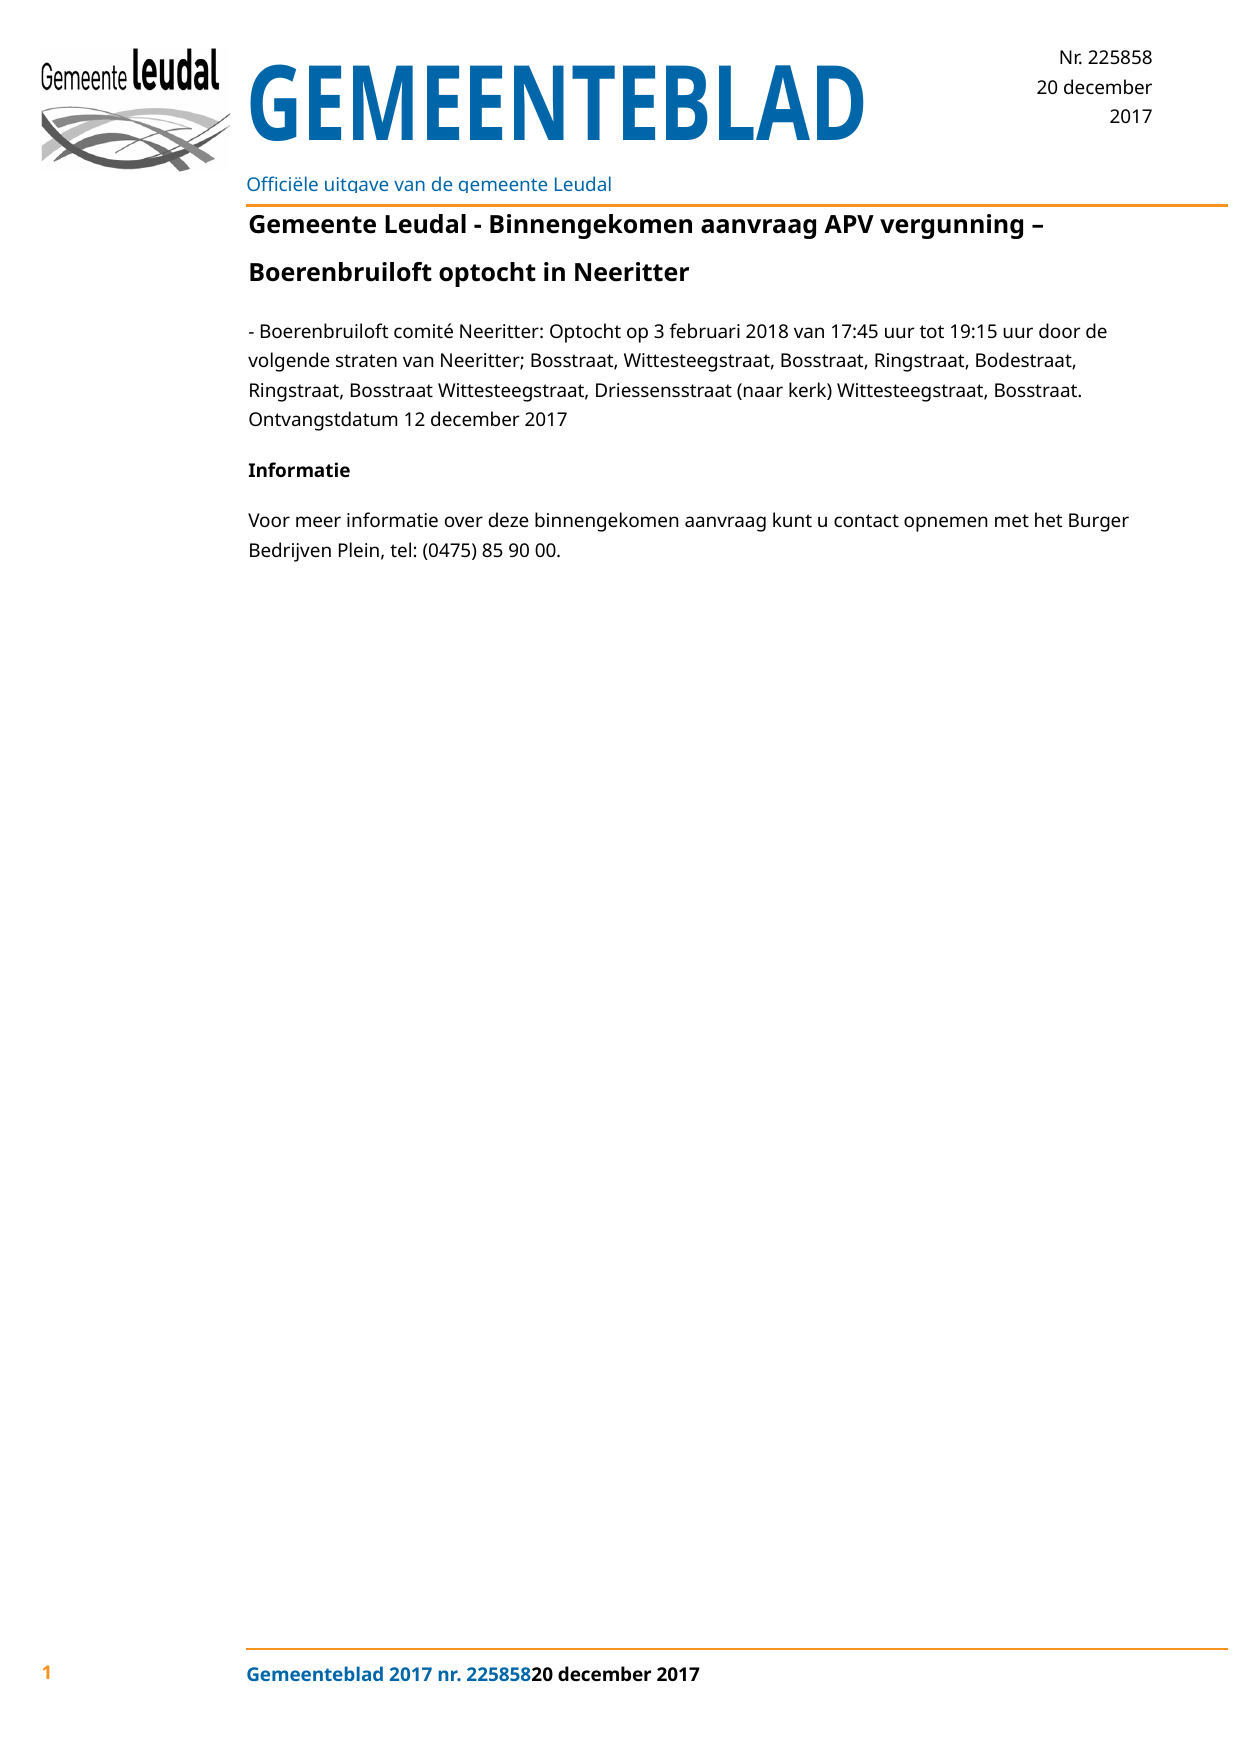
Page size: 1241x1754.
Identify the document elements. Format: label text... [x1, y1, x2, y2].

text Gemeente Leudal - Binnengekomen aanvraag APV vergunning – Boerenbruiloft optocht in Neeritter [248, 207, 1152, 288]
text Voor meer informatie over deze binnengekomen aanvraag kunt u contact opnemen met het Burger Bedrijven Plein, tel: (0475) 85 90 00. [248, 507, 1152, 563]
text - Boerenbruiloft comité Neeritter: Optocht op 3 februari 2018 van 17:45 uur tot 19:15 uur door de volgende straten van Neeritter; Bosstraat, Wittesteegstraat, Bosstraat, Ringstraat, Bodestraat, Ringstraat, Bosstraat Wittesteegstraat, Driessensstraat (naar kerk) Wittesteegstraat, Bosstraat. Ontvangstdatum 12 december 2017 [248, 318, 1152, 432]
text Informatie [248, 457, 1152, 483]
picture [41, 47, 231, 172]
